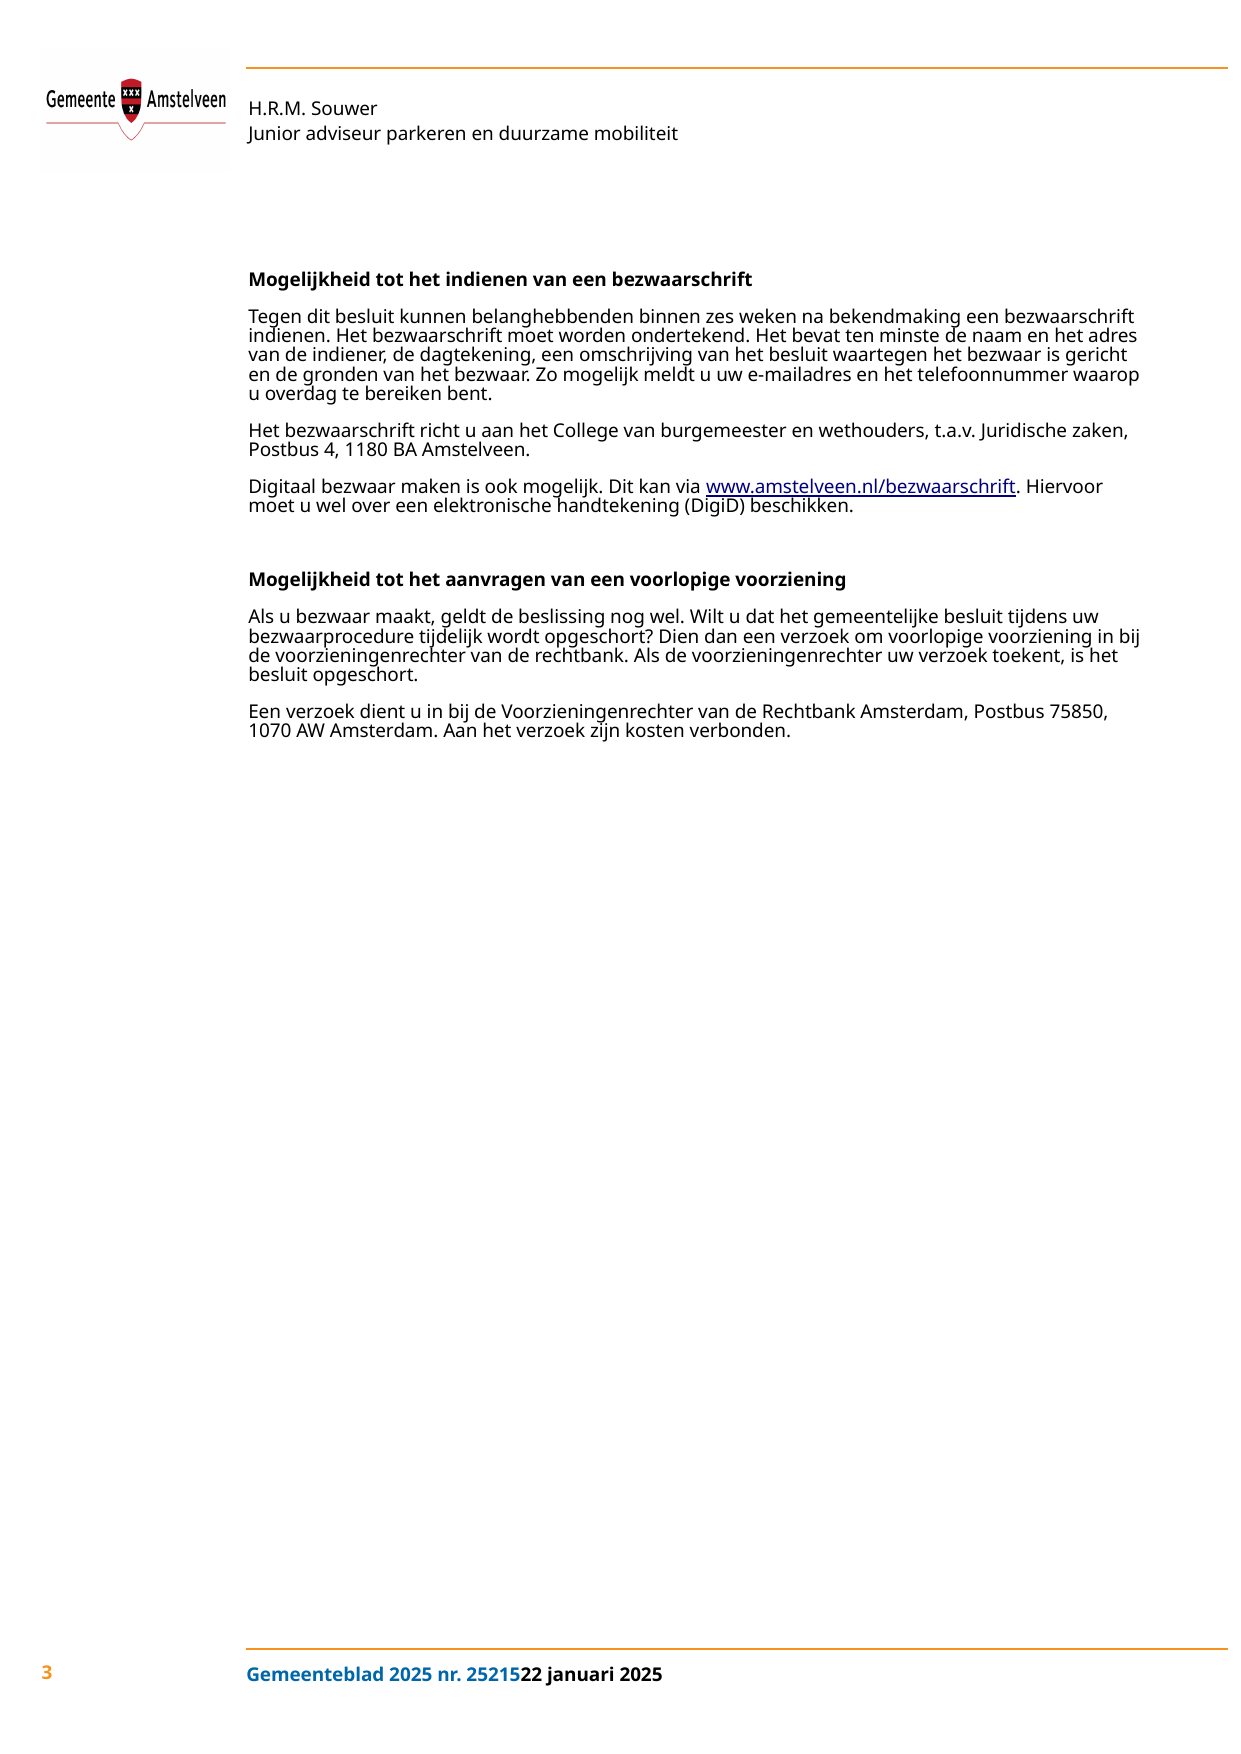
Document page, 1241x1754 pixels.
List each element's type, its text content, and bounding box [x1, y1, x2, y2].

text Junior adviseur parkeren en duurzame mobiliteit [248, 121, 1152, 146]
text Mogelijkheid tot het aanvragen van een voorlopige voorziening [248, 571, 1152, 591]
text Het bezwaarschrift richt u aan het College van burgemeester en wethouders, t.a.v. Juridische zaken, Postbus 4, 1180 BA Amstelveen. [248, 422, 1152, 460]
text Digitaal bezwaar maken is ook mogelijk. Dit kan via www.amstelveen.nl/bezwaarschrift. Hiervoor moet u wel over een elektronische handtekening (DigiD) beschikken. [248, 478, 1152, 517]
text Als u bezwaar maakt, geldt de beslissing nog wel. Wilt u dat het gemeentelijke besluit tijdens uw bezwaarprocedure tijdelijk wordt opgeschort? Dien dan een verzoek om voorlopige voorziening in bij de voorzieningenrechter van de rechtbank. Als de voorzieningenrechter uw verzoek toekent, is het besluit opgeschort. [248, 608, 1152, 685]
text Mogelijkheid tot het indienen van een bezwaarschrift [248, 271, 1152, 290]
text H.R.M. Souwer [248, 95, 1152, 121]
picture [41, 47, 231, 172]
text Een verzoek dient u in bij de Voorzieningenrechter van de Rechtbank Amsterdam, Postbus 75850, 1070 AW Amsterdam. Aan het verzoek zijn kosten verbonden. [248, 703, 1152, 742]
text Tegen dit besluit kunnen belanghebbenden binnen zes weken na bekendmaking een bezwaarschrift indienen. Het bezwaarschrift moet worden ondertekend. Het bevat ten minste de naam en het adres van de indiener, de dagtekening, een omschrijving van het besluit waartegen het bezwaar is gericht en de gronden van het bezwaar. Zo mogelijk meldt u uw e-mailadres en het telefoonnummer waarop u overdag te bereiken bent. [248, 308, 1152, 404]
